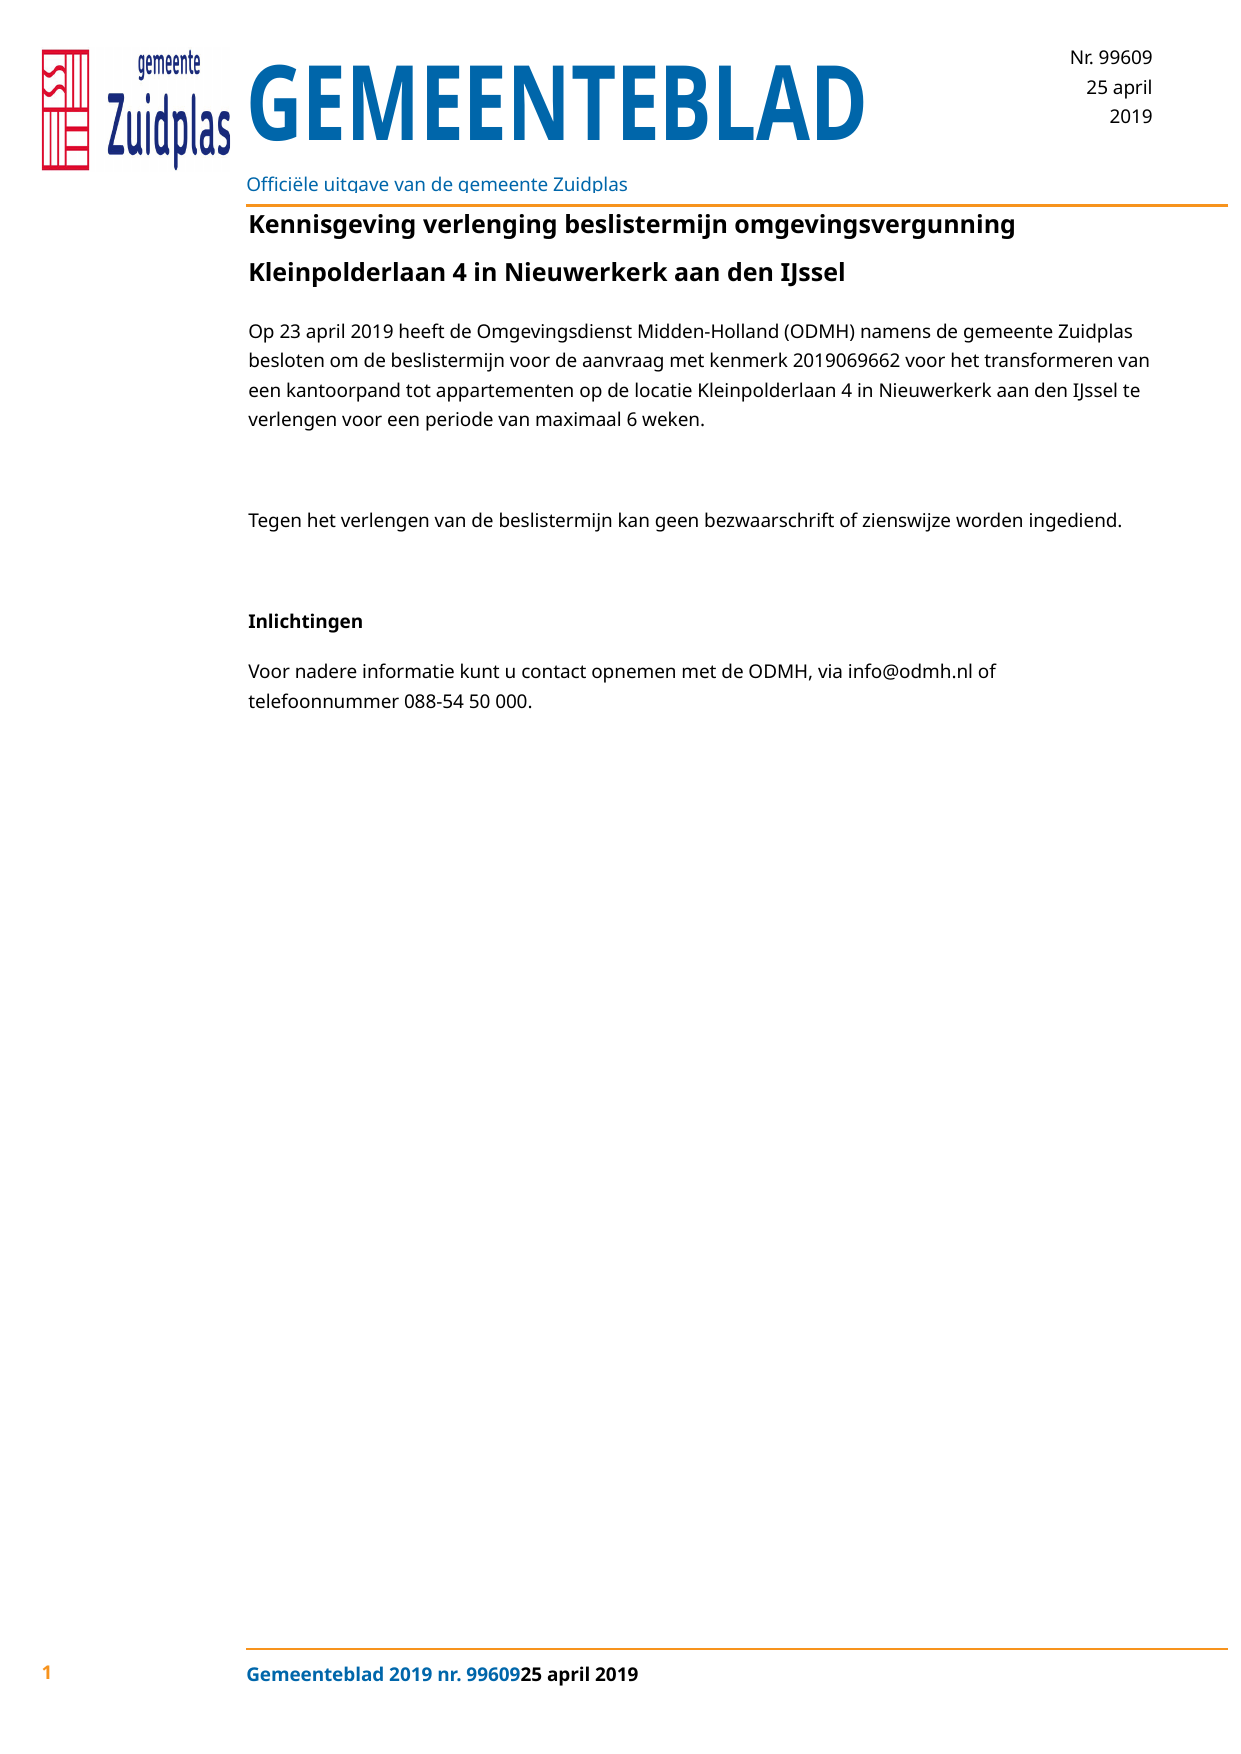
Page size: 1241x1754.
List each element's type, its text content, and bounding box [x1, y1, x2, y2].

text Voor nadere informatie kunt u contact opnemen met de ODMH, via info@odmh.nl of telefoonnummer 088-54 50 000. [248, 659, 1152, 714]
text Op 23 april 2019 heeft de Omgevingsdienst Midden-Holland (ODMH) namens de gemeente Zuidplas besloten om de beslistermijn voor de aanvraag met kenmerk 2019069662 voor het transformeren van een kantoorpand tot appartementen op de locatie Kleinpolderlaan 4 in Nieuwerkerk aan den IJssel te verlengen voor een periode van maximaal 6 weken. [248, 318, 1152, 432]
picture [41, 47, 231, 172]
text Inlichtingen [248, 608, 1152, 634]
text Kennisgeving verlenging beslistermijn omgevingsvergunning Kleinpolderlaan 4 in Nieuwerkerk aan den IJssel [248, 207, 1152, 288]
text Tegen het verlengen van de beslistermijn kan geen bezwaarschrift of zienswijze worden ingediend. [248, 507, 1152, 533]
